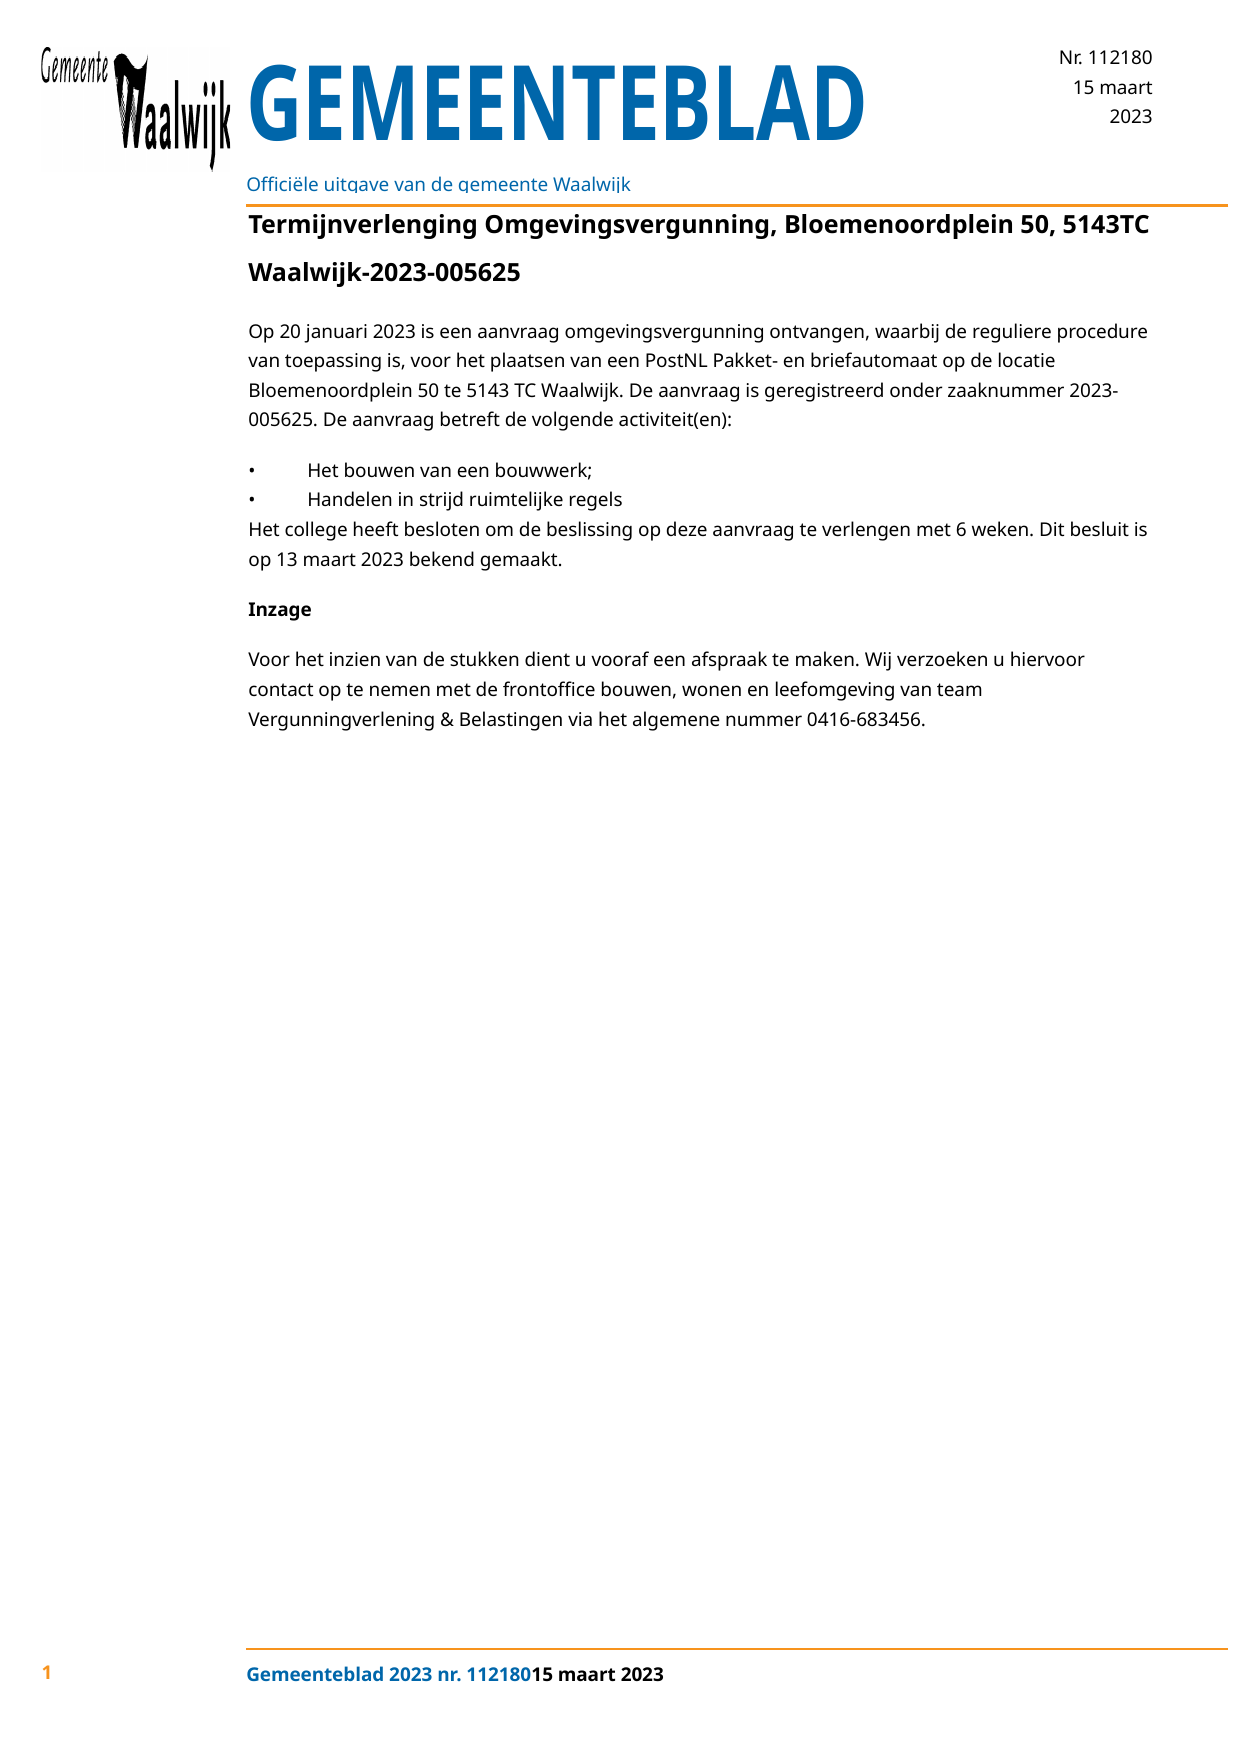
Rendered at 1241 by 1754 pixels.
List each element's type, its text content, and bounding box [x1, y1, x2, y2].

text Op 20 januari 2023 is een aanvraag omgevingsvergunning ontvangen, waarbij de reguliere procedure van toepassing is, voor het plaatsen van een PostNL Pakket- en briefautomaat op de locatie Bloemenoordplein 50 te 5143 TC Waalwijk. De aanvraag is geregistreerd onder zaaknummer 2023-005625. De aanvraag betreft de volgende activiteit(en): [248, 318, 1152, 432]
list Het bouwen van een bouwwerk; [248, 457, 1152, 483]
text Termijnverlenging Omgevingsvergunning, Bloemenoordplein 50, 5143TC Waalwijk-2023-005625 [248, 207, 1152, 288]
text Inzage [248, 596, 1152, 622]
list Handelen in strijd ruimtelijke regels [248, 487, 1152, 512]
text Het college heeft besloten om de beslissing op deze aanvraag te verlengen met 6 weken. Dit besluit is op 13 maart 2023 bekend gemaakt. [248, 516, 1152, 572]
picture [41, 47, 231, 172]
text Voor het inzien van de stukken dient u vooraf een afspraak te maken. Wij verzoeken u hiervoor contact op te nemen met de frontoffice bouwen, wonen en leefomgeving van team Vergunningverlening & Belastingen via het algemene nummer 0416-683456. [248, 647, 1152, 732]
